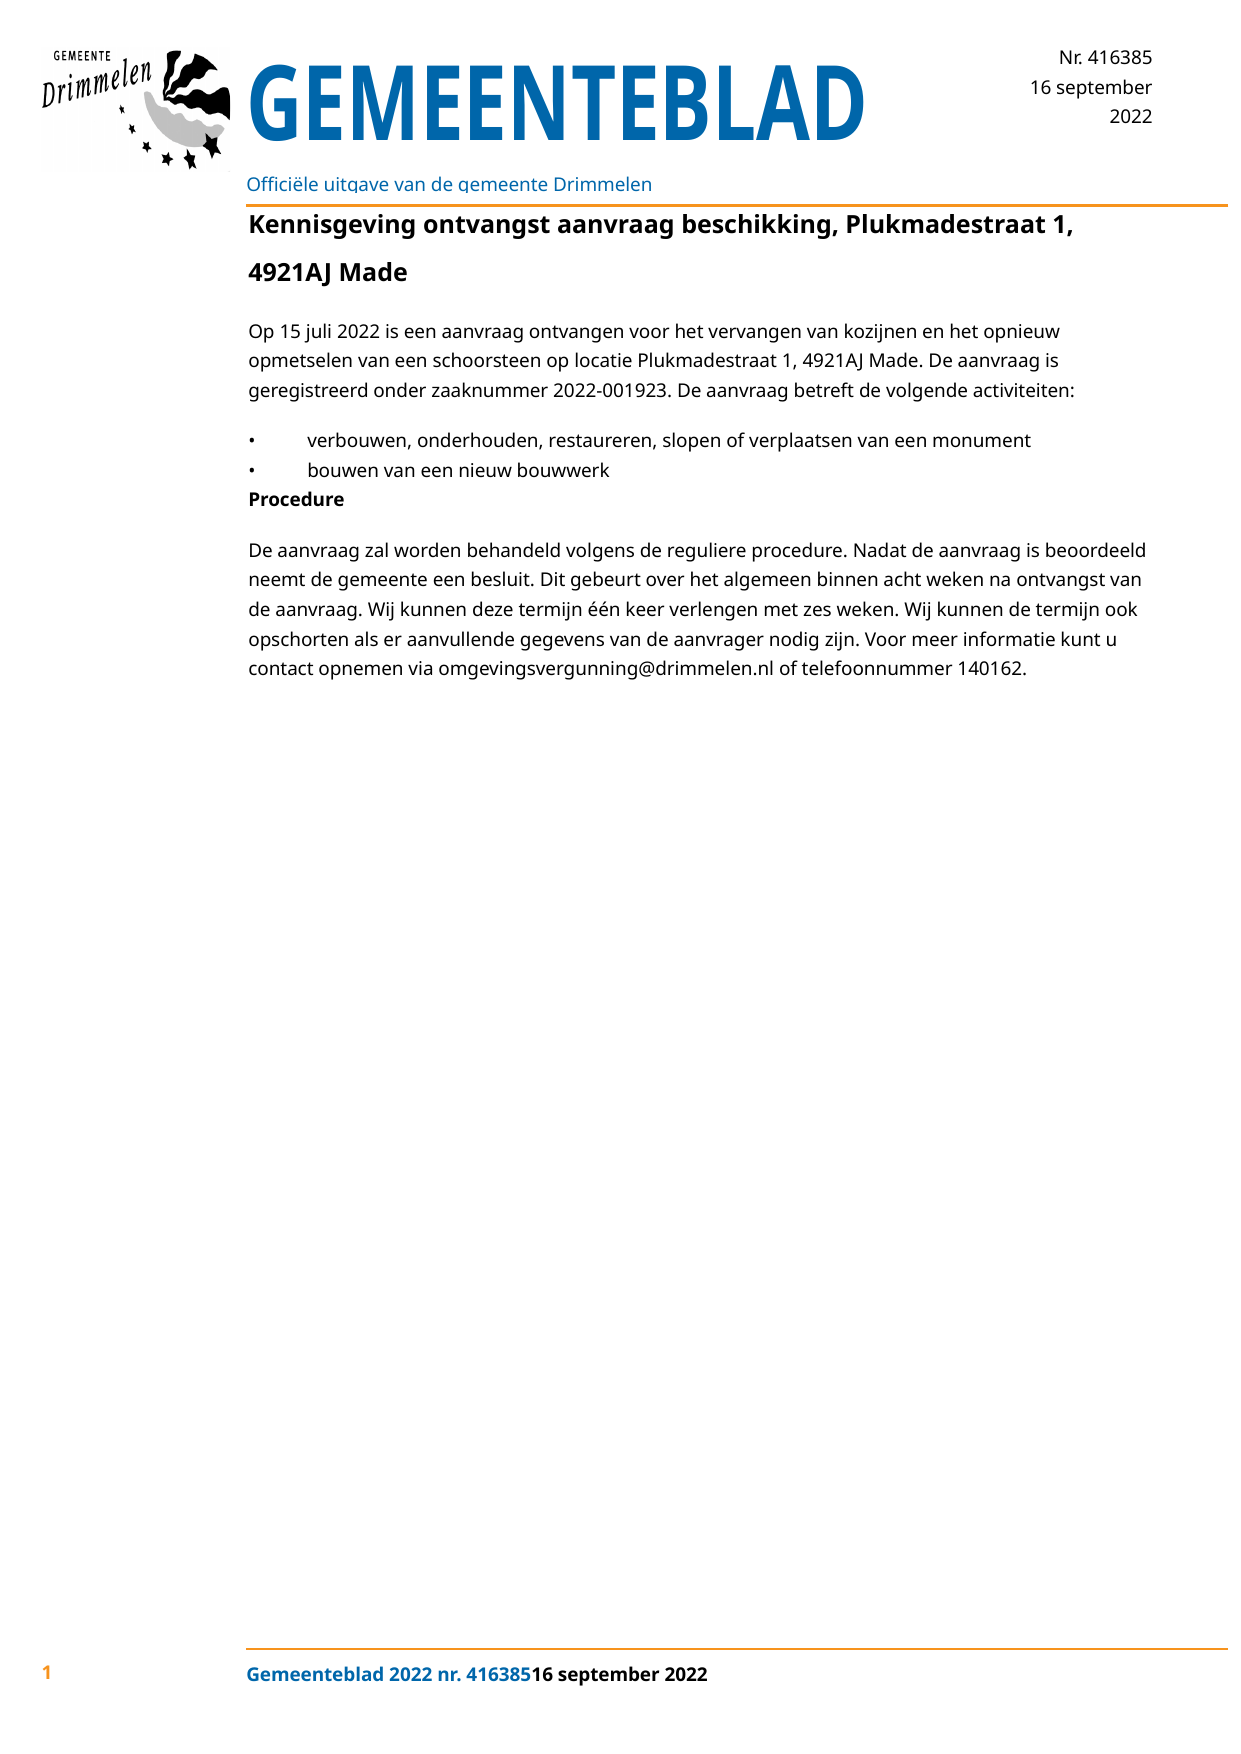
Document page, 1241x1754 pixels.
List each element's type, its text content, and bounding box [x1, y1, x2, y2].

list verbouwen, onderhouden, restaureren, slopen of verplaatsen van een monument [248, 427, 1152, 453]
text Op 15 juli 2022 is een aanvraag ontvangen voor het vervangen van kozijnen en het opnieuw opmetselen van een schoorsteen op locatie Plukmadestraat 1, 4921AJ Made. De aanvraag is geregistreerd onder zaaknummer 2022-001923. De aanvraag betreft de volgende activiteiten: [248, 318, 1152, 403]
text Kennisgeving ontvangst aanvraag beschikking, Plukmadestraat 1, 4921AJ Made [248, 207, 1152, 288]
text De aanvraag zal worden behandeld volgens de reguliere procedure. Nadat de aanvraag is beoordeeld neemt de gemeente een besluit. Dit gebeurt over het algemeen binnen acht weken na ontvangst van de aanvraag. Wij kunnen deze termijn één keer verlengen met zes weken. Wij kunnen de termijn ook opschorten als er aanvullende gegevens van de aanvrager nodig zijn. Voor meer informatie kunt u contact opnemen via omgevingsvergunning@drimmelen.nl of telefoonnummer 140162. [248, 537, 1152, 681]
picture [41, 47, 231, 172]
list bouwen van een nieuw bouwwerk [248, 457, 1152, 483]
text Procedure [248, 487, 1152, 512]
